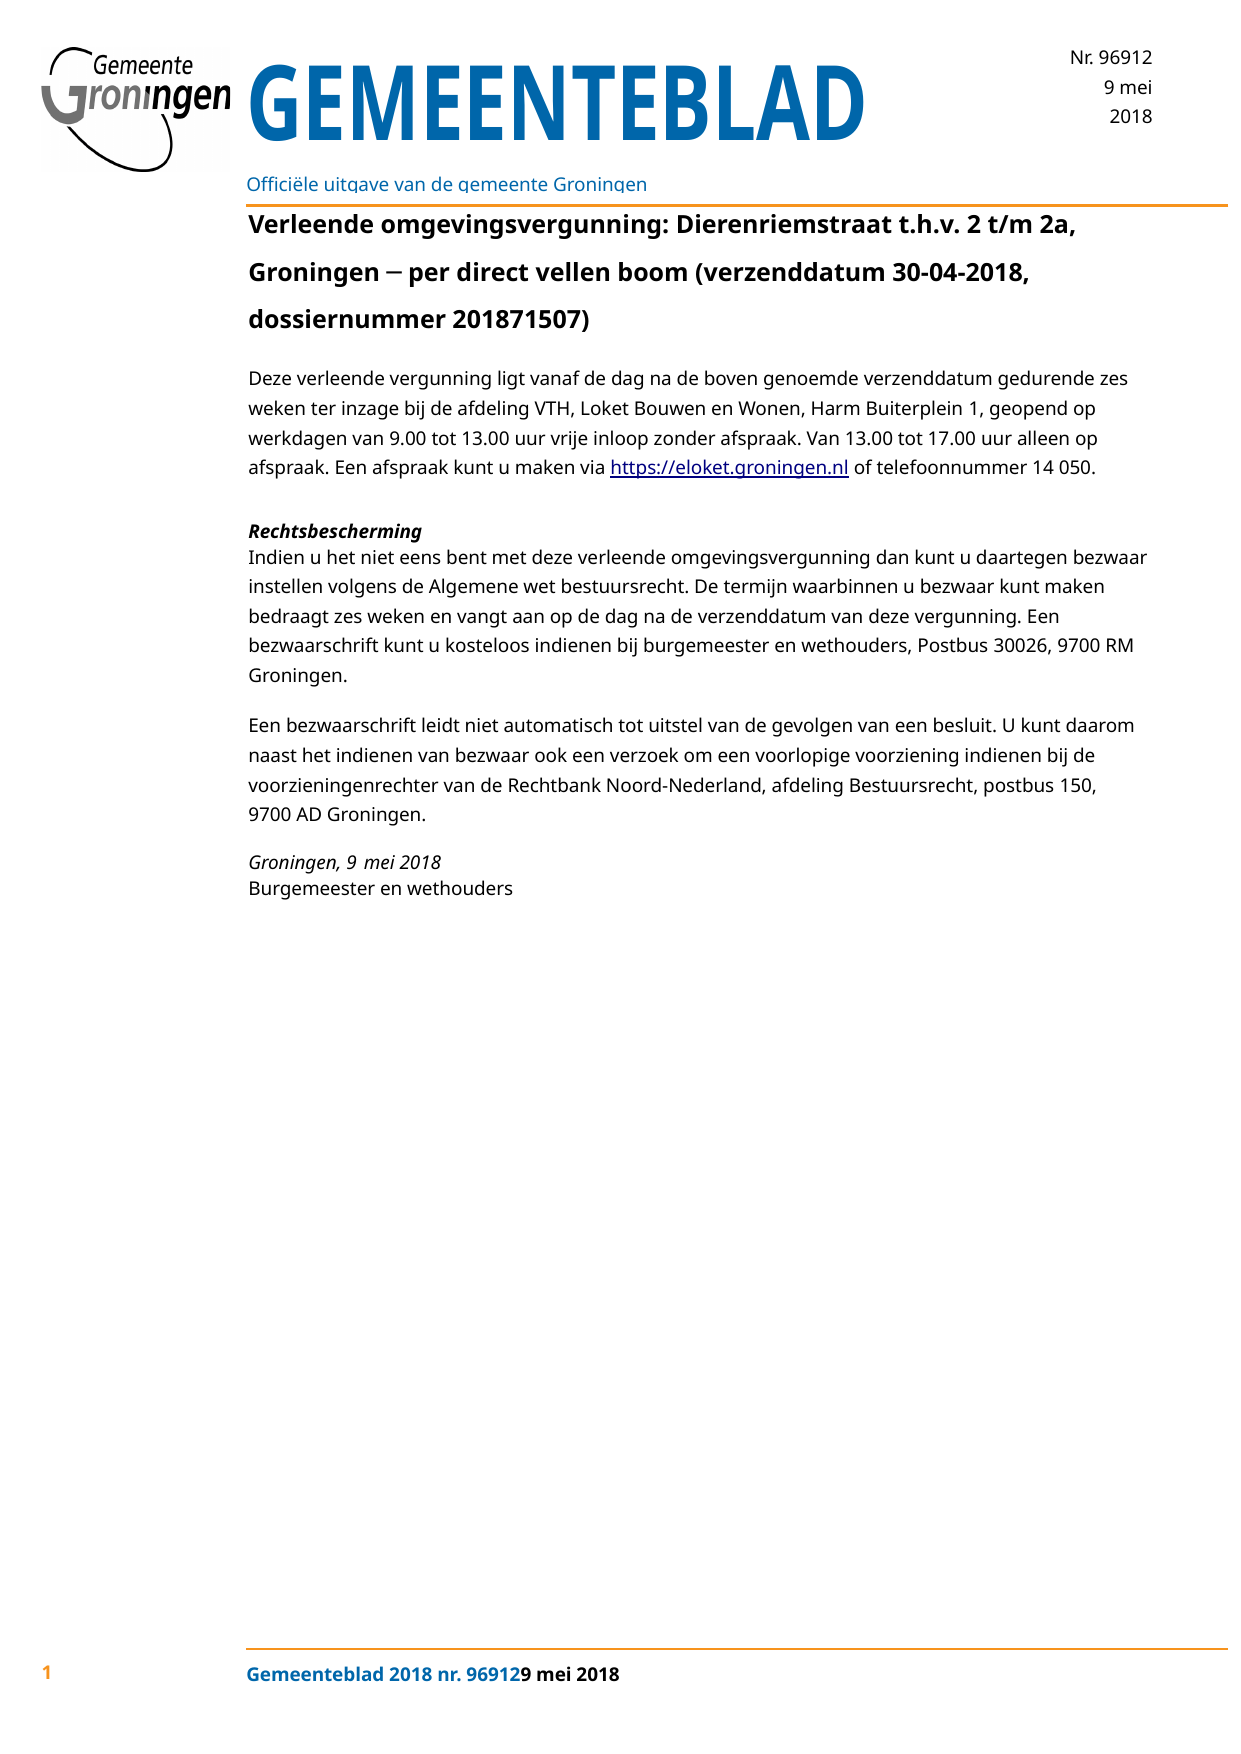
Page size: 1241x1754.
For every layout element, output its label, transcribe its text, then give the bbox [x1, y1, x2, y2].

picture [41, 47, 231, 172]
text Indien u het niet eens bent met deze verleende omgevingsvergunning dan kunt u daartegen bezwaar instellen volgens de Algemene wet bestuursrecht. De termijn waarbinnen u bezwaar kunt maken bedraagt zes weken en vangt aan op de dag na de verzenddatum van deze vergunning. Een bezwaarschrift kunt u kosteloos indienen bij burgemeester en wethouders, Postbus 30026, 9700 RM Groningen. [248, 544, 1152, 688]
text Groningen, 9 mei 2018 [248, 849, 1152, 875]
text Rechtsbescherming [248, 518, 1152, 544]
text Burgemeester en wethouders [248, 875, 1152, 901]
text Deze verleende vergunning ligt vanaf de dag na de boven genoemde verzenddatum gedurende zes weken ter inzage bij de afdeling VTH, Loket Bouwen en Wonen, Harm Buiterplein 1, geopend op werkdagen van 9.00 tot 13.00 uur vrije inloop zonder afspraak. Van 13.00 tot 17.00 uur alleen op afspraak. Een afspraak kunt u maken via https://eloket.groningen.nl of telefoonnummer 14 050. [248, 366, 1152, 480]
text Verleende omgevingsvergunning: Dierenriemstraat t.h.v. 2 t/m 2a, Groningen ─ per direct vellen boom (verzenddatum 30-04-2018, dossiernummer 201871507) [248, 207, 1152, 336]
text Een bezwaarschrift leidt niet automatisch tot uitstel van de gevolgen van een besluit. U kunt daarom naast het indienen van bezwaar ook een verzoek om een voorlopige voorziening indienen bij de voorzieningenrechter van de Rechtbank Noord-Nederland, afdeling Bestuursrecht, postbus 150, 9700 AD Groningen. [248, 713, 1152, 827]
